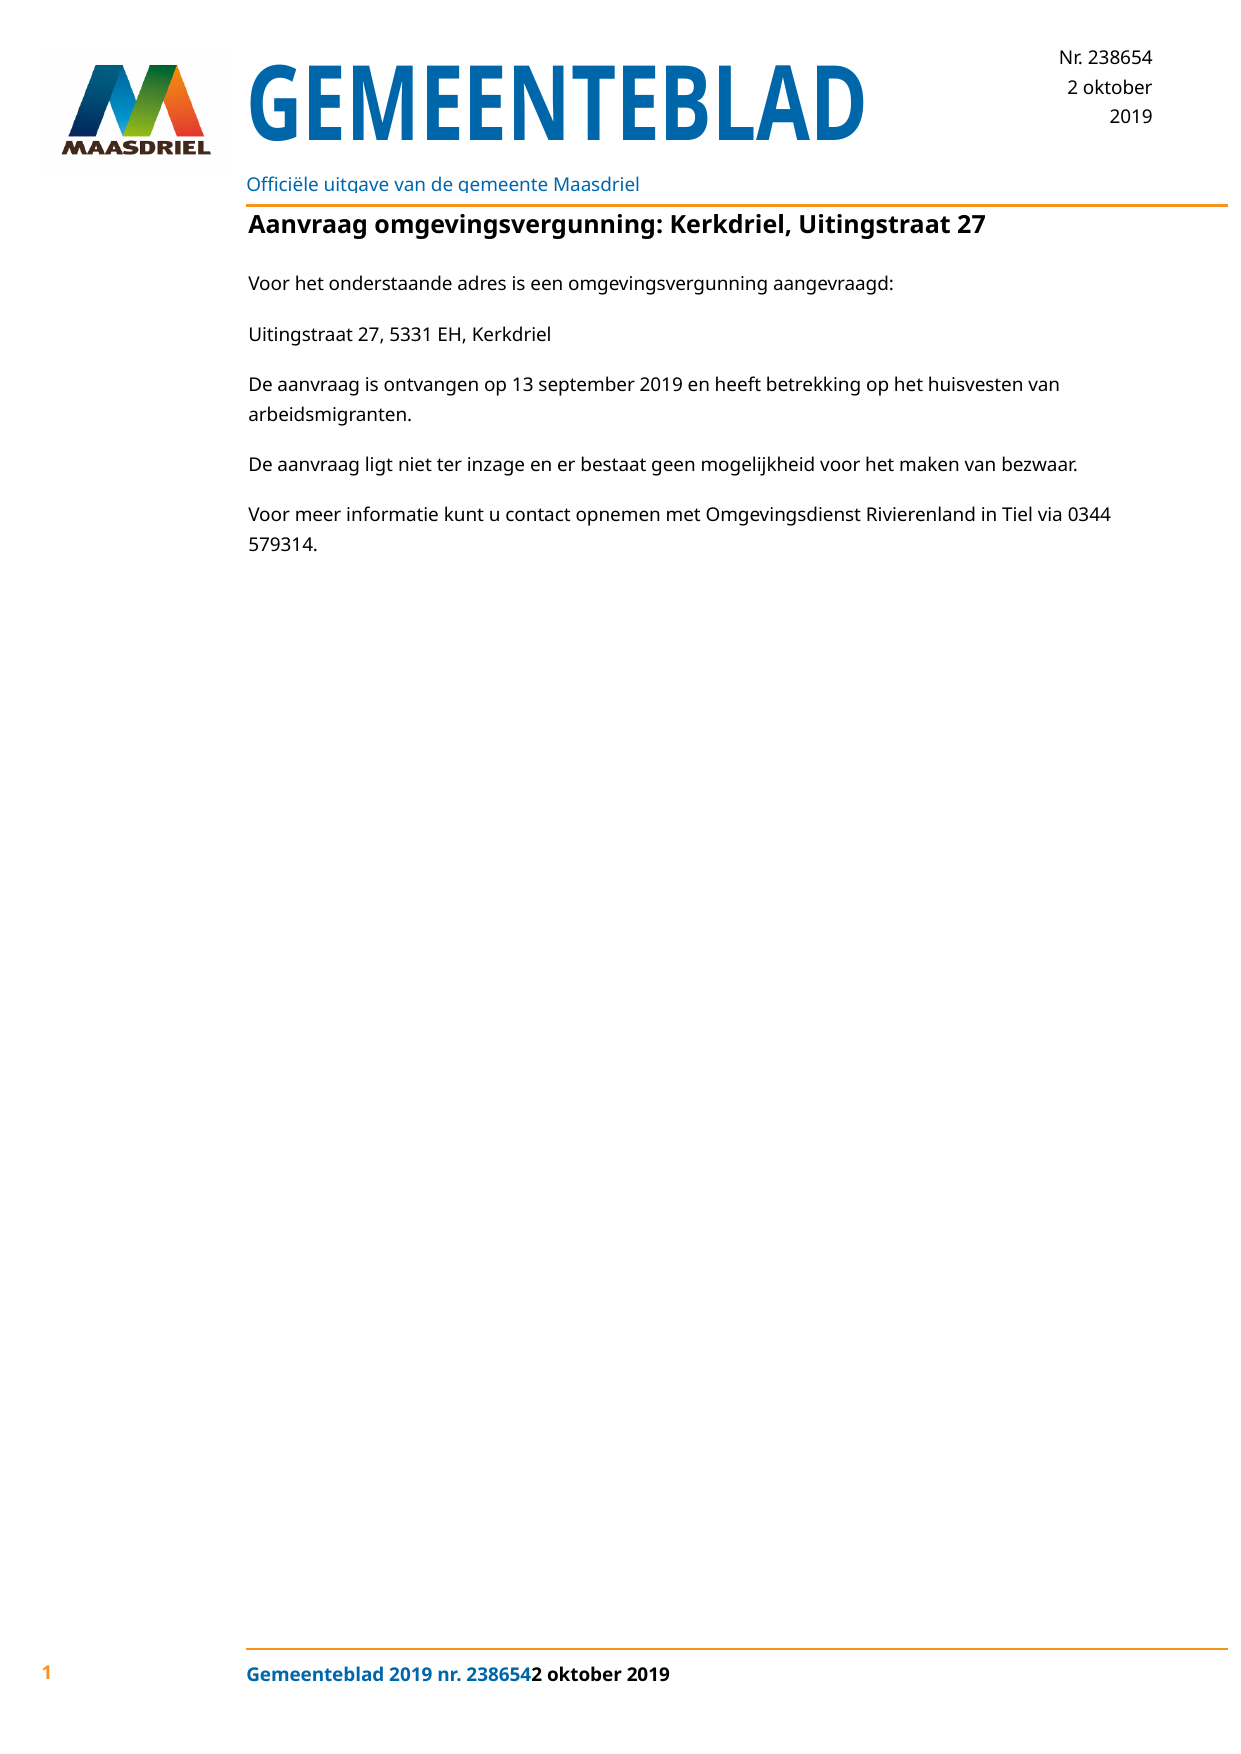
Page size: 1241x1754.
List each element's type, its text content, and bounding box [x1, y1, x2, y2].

text De aanvraag is ontvangen op 13 september 2019 en heeft betrekking op het huisvesten van arbeidsmigranten. [248, 371, 1152, 426]
text Voor meer informatie kunt u contact opnemen met Omgevingsdienst Rivierenland in Tiel via 0344 579314. [248, 502, 1152, 557]
picture [41, 47, 231, 172]
text Aanvraag omgevingsvergunning: Kerkdriel, Uitingstraat 27 [248, 207, 1152, 241]
text Voor het onderstaande adres is een omgevingsvergunning aangevraagd: [248, 270, 1152, 296]
text Uitingstraat 27, 5331 EH, Kerkdriel [248, 321, 1152, 346]
text De aanvraag ligt niet ter inzage en er bestaat geen mogelijkheid voor het maken van bezwaar. [248, 451, 1152, 477]
